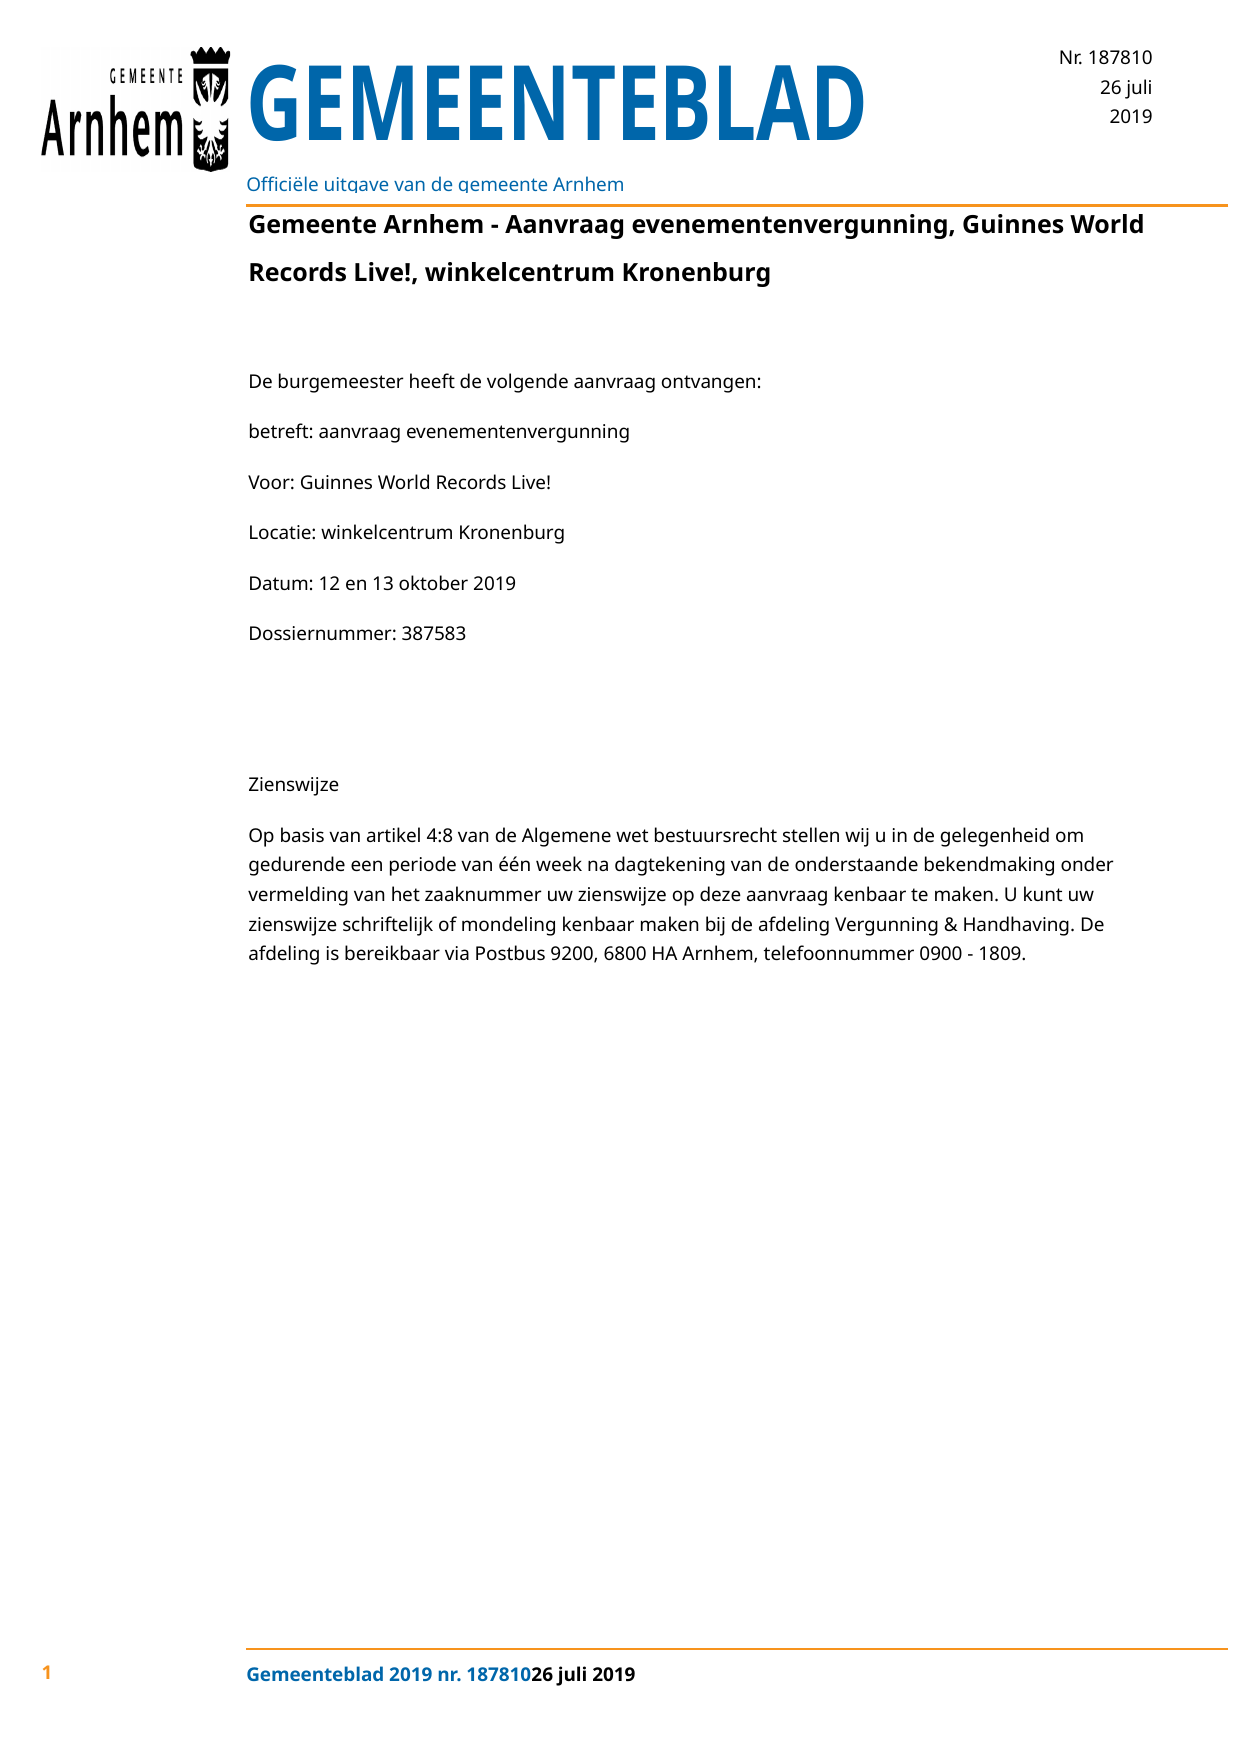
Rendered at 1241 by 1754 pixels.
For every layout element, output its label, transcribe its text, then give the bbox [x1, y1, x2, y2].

text Voor: Guinnes World Records Live! [248, 469, 1152, 495]
text Locatie: winkelcentrum Kronenburg [248, 519, 1152, 545]
text Op basis van artikel 4:8 van de Algemene wet bestuursrecht stellen wij u in de gelegenheid om gedurende een periode van één week na dagtekening van de onderstaande bekendmaking onder vermelding van het zaaknummer uw zienswijze op deze aanvraag kenbaar te maken. U kunt uw zienswijze schriftelijk of mondeling kenbaar maken bij de afdeling Vergunning & Handhaving. De afdeling is bereikbaar via Postbus 9200, 6800 HA Arnhem, telefoonnummer 0900 - 1809. [248, 822, 1152, 966]
text Zienswijze [248, 772, 1152, 797]
text De burgemeester heeft de volgende aanvraag ontvangen: [248, 368, 1152, 394]
text Datum: 12 en 13 oktober 2019 [248, 570, 1152, 596]
text Dossiernummer: 387583 [248, 620, 1152, 646]
text betreft: aanvraag evenementenvergunning [248, 419, 1152, 444]
text Gemeente Arnhem - Aanvraag evenementenvergunning, Guinnes World Records Live!, winkelcentrum Kronenburg [248, 207, 1152, 288]
picture [41, 47, 231, 172]
